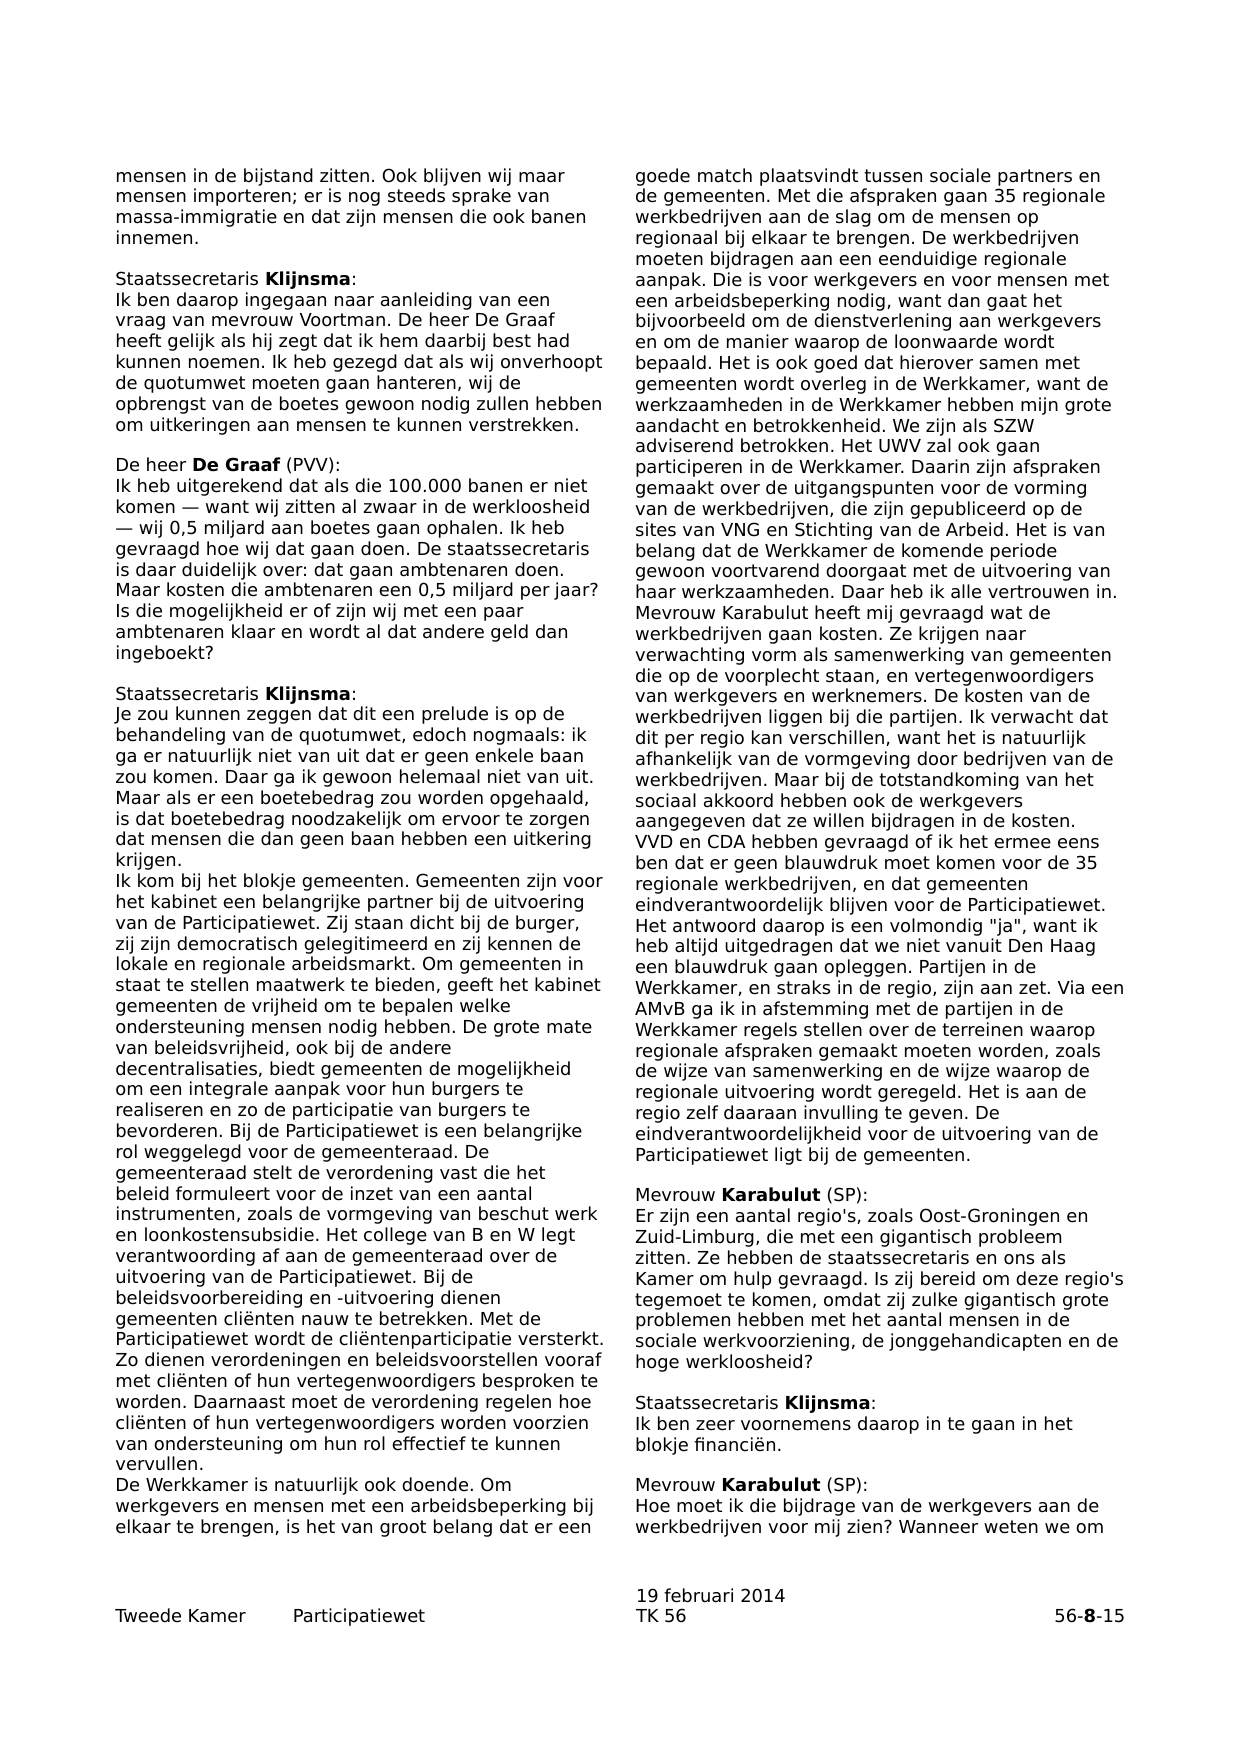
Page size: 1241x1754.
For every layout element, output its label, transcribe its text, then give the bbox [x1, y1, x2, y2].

text Ik kom bij het blokje gemeenten. Gemeenten zijn voor het kabinet een belangrijke partner bij de uitvoering van de Participatiewet. Zij staan dicht bij de burger, zij zijn democratisch gelegitimeerd en zij kennen de lokale en regionale arbeidsmarkt. Om gemeenten in staat te stellen maatwerk te bieden, geeft het kabinet gemeenten de vrijheid om te bepalen welke ondersteuning mensen nodig hebben. De grote mate van beleidsvrijheid, ook bij de andere decentralisaties, biedt gemeenten de mogelijkheid om een integrale aanpak voor hun burgers te realiseren en zo de participatie van burgers te bevorderen. Bij de Participatiewet is een belangrijke rol weggelegd voor de gemeenteraad. De gemeenteraad stelt de verordening vast die het beleid formuleert voor de inzet van een aantal instrumenten, zoals de vormgeving van beschut werk en loonkostensubsidie. Het college van B en W legt verantwoording af aan de gemeenteraad over de uitvoering van de Participatiewet. Bij de beleidsvoorbereiding en -uitvoering dienen gemeenten cliënten nauw te betrekken. Met de Participatiewet wordt de cliëntenparticipatie versterkt. Zo dienen verordeningen en beleidsvoorstellen vooraf met cliënten of hun vertegenwoordigers besproken te worden. Daarnaast moet de verordening regelen hoe cliënten of hun vertegenwoordigers worden voorzien van ondersteuning om hun rol effectief te kunnen vervullen. [115, 871, 605, 1475]
text Staatssecretaris Klijnsma: [115, 269, 605, 289]
text Mevrouw Karabulut heeft mij gevraagd wat de werkbedrijven gaan kosten. Ze krijgen naar verwachting vorm als samenwerking van gemeenten die op de voorplecht staan, en vertegenwoordigers van werkgevers en werknemers. De kosten van de werkbedrijven liggen bij die partijen. Ik verwacht dat dit per regio kan verschillen, want het is natuurlijk afhankelijk van de vormgeving door bedrijven van de werkbedrijven. Maar bij de totstandkoming van het sociaal akkoord hebben ook de werkgevers aangegeven dat ze willen bijdragen in de kosten. [635, 603, 1125, 832]
text Staatssecretaris Klijnsma: [115, 683, 605, 704]
text Ik ben daarop ingegaan naar aanleiding van een vraag van mevrouw Voortman. De heer De Graaf heeft gelijk als hij zegt dat ik hem daarbij best had kunnen noemen. Ik heb gezegd dat als wij onverhoopt de quotumwet moeten gaan hanteren, wij de opbrengst van de boetes gewoon nodig zullen hebben om uitkeringen aan mensen te kunnen verstrekken. [115, 289, 605, 435]
text Ik ben zeer voornemens daarop in te gaan in het blokje financiën. [635, 1413, 1125, 1455]
text Hoe moet ik die bijdrage van de werkgevers aan de werkbedrijven voor mij zien? Wanneer weten we om [635, 1496, 1125, 1537]
text mensen in de bijstand zitten. Ook blijven wij maar mensen importeren; er is nog steeds sprake van massa-immigratie en dat zijn mensen die ook banen innemen. [115, 165, 605, 249]
text De heer De Graaf (PVV): [115, 455, 605, 476]
text Mevrouw Karabulut (SP): [635, 1475, 1125, 1496]
text VVD en CDA hebben gevraagd of ik het ermee eens ben dat er geen blauwdruk moet komen voor de 35 regionale werkbedrijven, en dat gemeenten eindverantwoordelijk blijven voor de Participatiewet. Het antwoord daarop is een volmondig "ja", want ik heb altijd uitgedragen dat we niet vanuit Den Haag een blauwdruk gaan opleggen. Partijen in de Werkkamer, en straks in de regio, zijn aan zet. Via een AMvB ga ik in afstemming met de partijen in de Werkkamer regels stellen over de terreinen waarop regionale afspraken gemaakt moeten worden, zoals de wijze van samenwerking en de wijze waarop de regionale uitvoering wordt geregeld. Het is aan de regio zelf daaraan invulling te geven. De eindverantwoordelijkheid voor de uitvoering van de Participatiewet ligt bij de gemeenten. [635, 832, 1125, 1165]
text De Werkkamer is natuurlijk ook doende. Om werkgevers en mensen met een arbeidsbeperking bij elkaar te brengen, is het van groot belang dat er een [115, 1475, 605, 1537]
text Staatssecretaris Klijnsma: [635, 1393, 1125, 1413]
text Je zou kunnen zeggen dat dit een prelude is op de behandeling van de quotumwet, edoch nogmaals: ik ga er natuurlijk niet van uit dat er geen enkele baan zou komen. Daar ga ik gewoon helemaal niet van uit. Maar als er een boetebedrag zou worden opgehaald, is dat boetebedrag noodzakelijk om ervoor te zorgen dat mensen die dan geen baan hebben een uitkering krijgen. [115, 704, 605, 871]
text goede match plaatsvindt tussen sociale partners en de gemeenten. Met die afspraken gaan 35 regionale werkbedrijven aan de slag om de mensen op regionaal bij elkaar te brengen. De werkbedrijven moeten bijdragen aan een eenduidige regionale aanpak. Die is voor werkgevers en voor mensen met een arbeidsbeperking nodig, want dan gaat het bijvoorbeeld om de dienstverlening aan werkgevers en om de manier waarop de loonwaarde wordt bepaald. Het is ook goed dat hierover samen met gemeenten wordt overleg in de Werkkamer, want de werkzaamheden in de Werkkamer hebben mijn grote aandacht en betrokkenheid. We zijn als SZW adviserend betrokken. Het UWV zal ook gaan participeren in de Werkkamer. Daarin zijn afspraken gemaakt over de uitgangspunten voor de vorming van de werkbedrijven, die zijn gepubliceerd op de sites van VNG en Stichting van de Arbeid. Het is van belang dat de Werkkamer de komende periode gewoon voortvarend doorgaat met de uitvoering van haar werkzaamheden. Daar heb ik alle vertrouwen in. [635, 165, 1125, 603]
text Ik heb uitgerekend dat als die 100.000 banen er niet komen — want wij zitten al zwaar in de werkloosheid — wij 0,5 miljard aan boetes gaan ophalen. Ik heb gevraagd hoe wij dat gaan doen. De staatssecretaris is daar duidelijk over: dat gaan ambtenaren doen. Maar kosten die ambtenaren een 0,5 miljard per jaar? Is die mogelijkheid er of zijn wij met een paar ambtenaren klaar en wordt al dat andere geld dan ingeboekt? [115, 476, 605, 663]
text Mevrouw Karabulut (SP): [635, 1185, 1125, 1206]
text Er zijn een aantal regio's, zoals Oost-Groningen en Zuid-Limburg, die met een gigantisch probleem zitten. Ze hebben de staatssecretaris en ons als Kamer om hulp gevraagd. Is zij bereid om deze regio's tegemoet te komen, omdat zij zulke gigantisch grote problemen hebben met het aantal mensen in de sociale werkvoorziening, de jonggehandicapten en de hoge werkloosheid? [635, 1206, 1125, 1373]
